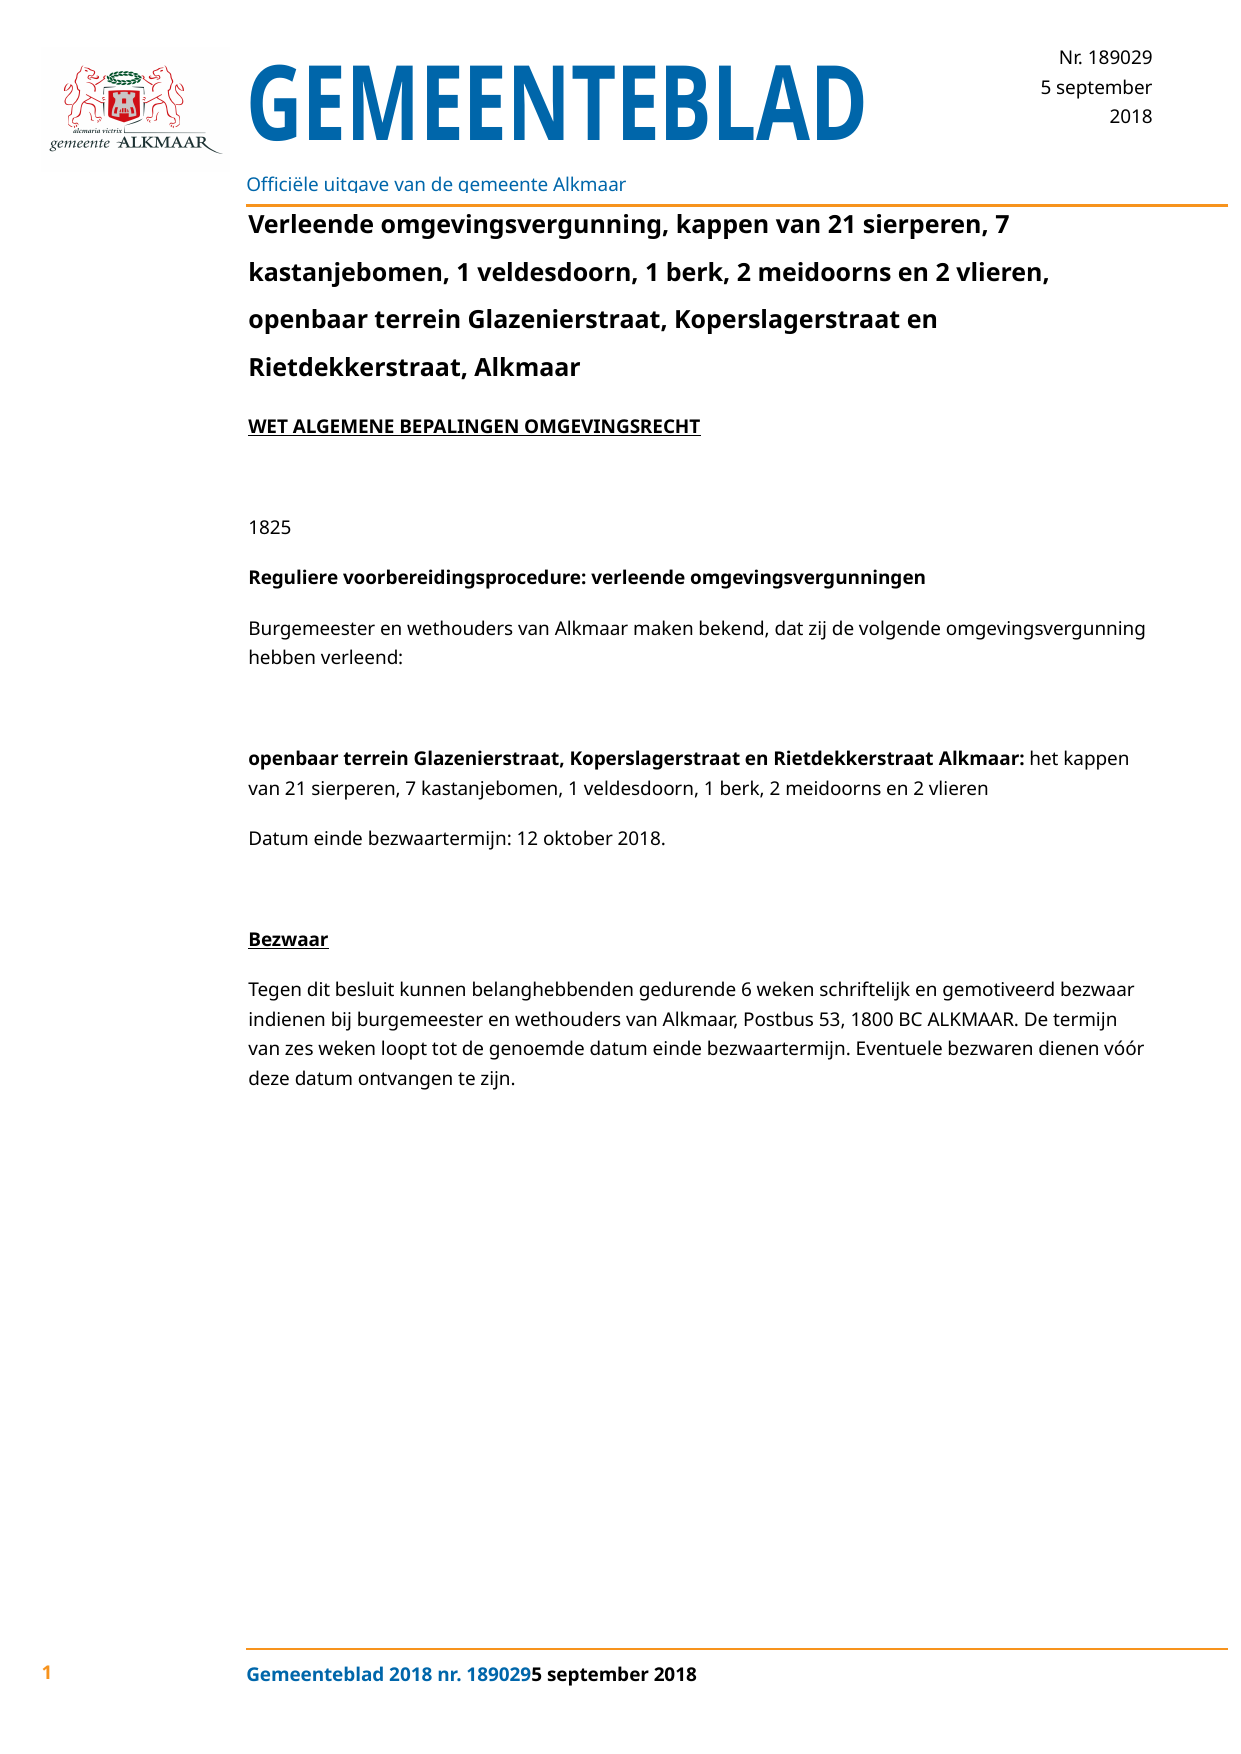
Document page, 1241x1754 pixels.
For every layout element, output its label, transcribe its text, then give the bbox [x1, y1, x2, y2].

text Burgemeester en wethouders van Alkmaar maken bekend, dat zij de volgende omgevingsvergunning hebben verleend: [248, 615, 1152, 670]
text Reguliere voorbereidingsprocedure: verleende omgevingsvergunningen [248, 564, 1152, 590]
text Verleende omgevingsvergunning, kappen van 21 sierperen, 7 kastanjebomen, 1 veldesdoorn, 1 berk, 2 meidoorns en 2 vlieren, openbaar terrein Glazenierstraat, Koperslagerstraat en Rietdekkerstraat, Alkmaar [248, 207, 1152, 384]
text 1825 [248, 514, 1152, 540]
text WET ALGEMENE BEPALINGEN OMGEVINGSRECHT [248, 413, 1152, 439]
text openbaar terrein Glazenierstraat, Koperslagerstraat en Rietdekkerstraat Alkmaar: het kappen van 21 sierperen, 7 kastanjebomen, 1 veldesdoorn, 1 berk, 2 meidoorns en 2 vlieren [248, 745, 1152, 801]
picture [41, 47, 231, 172]
text Tegen dit besluit kunnen belanghebbenden gedurende 6 weken schriftelijk en gemotiveerd bezwaar indienen bij burgemeester en wethouders van Alkmaar, Postbus 53, 1800 BC ALKMAAR. De termijn van zes weken loopt tot de genoemde datum einde bezwaartermijn. Eventuele bezwaren dienen vóór deze datum ontvangen te zijn. [248, 976, 1152, 1091]
text Bezwaar [248, 926, 1152, 952]
text Datum einde bezwaartermijn: 12 oktober 2018. [248, 825, 1152, 851]
